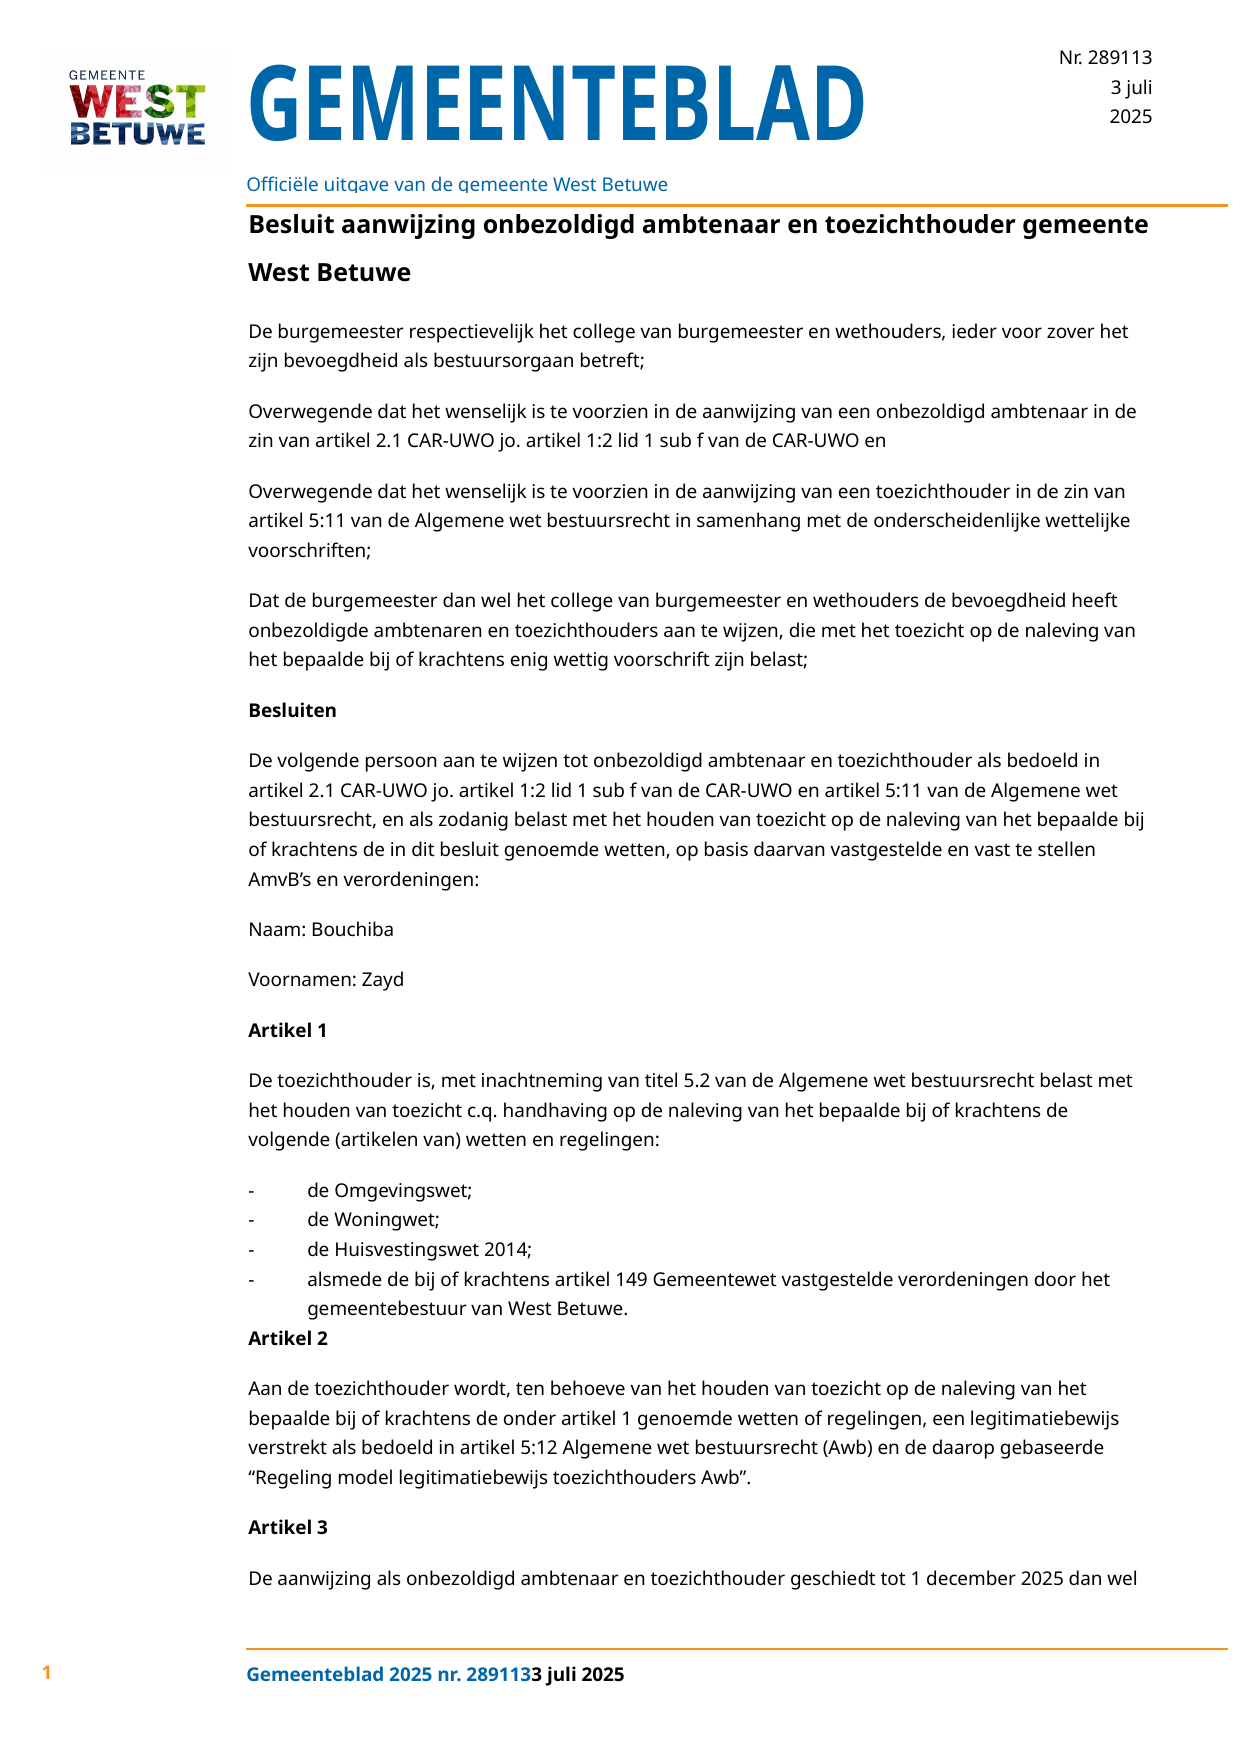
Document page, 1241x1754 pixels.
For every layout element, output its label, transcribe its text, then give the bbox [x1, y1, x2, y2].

text De burgemeester respectievelijk het college van burgemeester en wethouders, ieder voor zover het zijn bevoegdheid als bestuursorgaan betreft; [248, 318, 1152, 373]
text De volgende persoon aan te wijzen tot onbezoldigd ambtenaar en toezichthouder als bedoeld in artikel 2.1 CAR-UWO jo. artikel 1:2 lid 1 sub f van de CAR-UWO en artikel 5:11 van de Algemene wet bestuursrecht, en als zodanig belast met het houden van toezicht op de naleving van het bepaalde bij of krachtens de in dit besluit genoemde wetten, op basis daarvan vastgestelde en vast te stellen AmvB’s en verordeningen: [248, 747, 1152, 892]
list de Omgevingswet; [248, 1177, 1152, 1203]
text Naam: Bouchiba [248, 916, 1152, 942]
text Overwegende dat het wenselijk is te voorzien in de aanwijzing van een onbezoldigd ambtenaar in de zin van artikel 2.1 CAR-UWO jo. artikel 1:2 lid 1 sub f van de CAR-UWO en [248, 398, 1152, 453]
text Artikel 1 [248, 1017, 1152, 1043]
text Dat de burgemeester dan wel het college van burgemeester en wethouders de bevoegdheid heeft onbezoldigde ambtenaren en toezichthouders aan te wijzen, die met het toezicht op de naleving van het bepaalde bij of krachtens enig wettig voorschrift zijn belast; [248, 587, 1152, 672]
list alsmede de bij of krachtens artikel 149 Gemeentewet vastgestelde verordeningen door het gemeentebestuur van West Betuwe. [248, 1266, 1152, 1321]
text Besluiten [248, 697, 1152, 723]
list de Woningwet; [248, 1207, 1152, 1232]
text Overwegende dat het wenselijk is te voorzien in de aanwijzing van een toezichthouder in de zin van artikel 5:11 van de Algemene wet bestuursrecht in samenhang met de onderscheidenlijke wettelijke voorschriften; [248, 478, 1152, 563]
text Artikel 3 [248, 1514, 1152, 1540]
text De aanwijzing als onbezoldigd ambtenaar en toezichthouder geschiedt tot 1 december 2025 dan wel [248, 1565, 1152, 1591]
text Besluit aanwijzing onbezoldigd ambtenaar en toezichthouder gemeente West Betuwe [248, 207, 1152, 288]
text Aan de toezichthouder wordt, ten behoeve van het houden van toezicht op de naleving van het bepaalde bij of krachtens de onder artikel 1 genoemde wetten of regelingen, een legitimatiebewijs verstrekt als bedoeld in artikel 5:12 Algemene wet bestuursrecht (Awb) en de daarop gebaseerde “Regeling model legitimatiebewijs toezichthouders Awb”. [248, 1375, 1152, 1490]
text Voornamen: Zayd [248, 967, 1152, 992]
picture [41, 47, 231, 172]
text Artikel 2 [248, 1325, 1152, 1351]
list de Huisvestingswet 2014; [248, 1236, 1152, 1262]
text De toezichthouder is, met inachtneming van titel 5.2 van de Algemene wet bestuursrecht belast met het houden van toezicht c.q. handhaving op de naleving van het bepaalde bij of krachtens de volgende (artikelen van) wetten en regelingen: [248, 1067, 1152, 1152]
